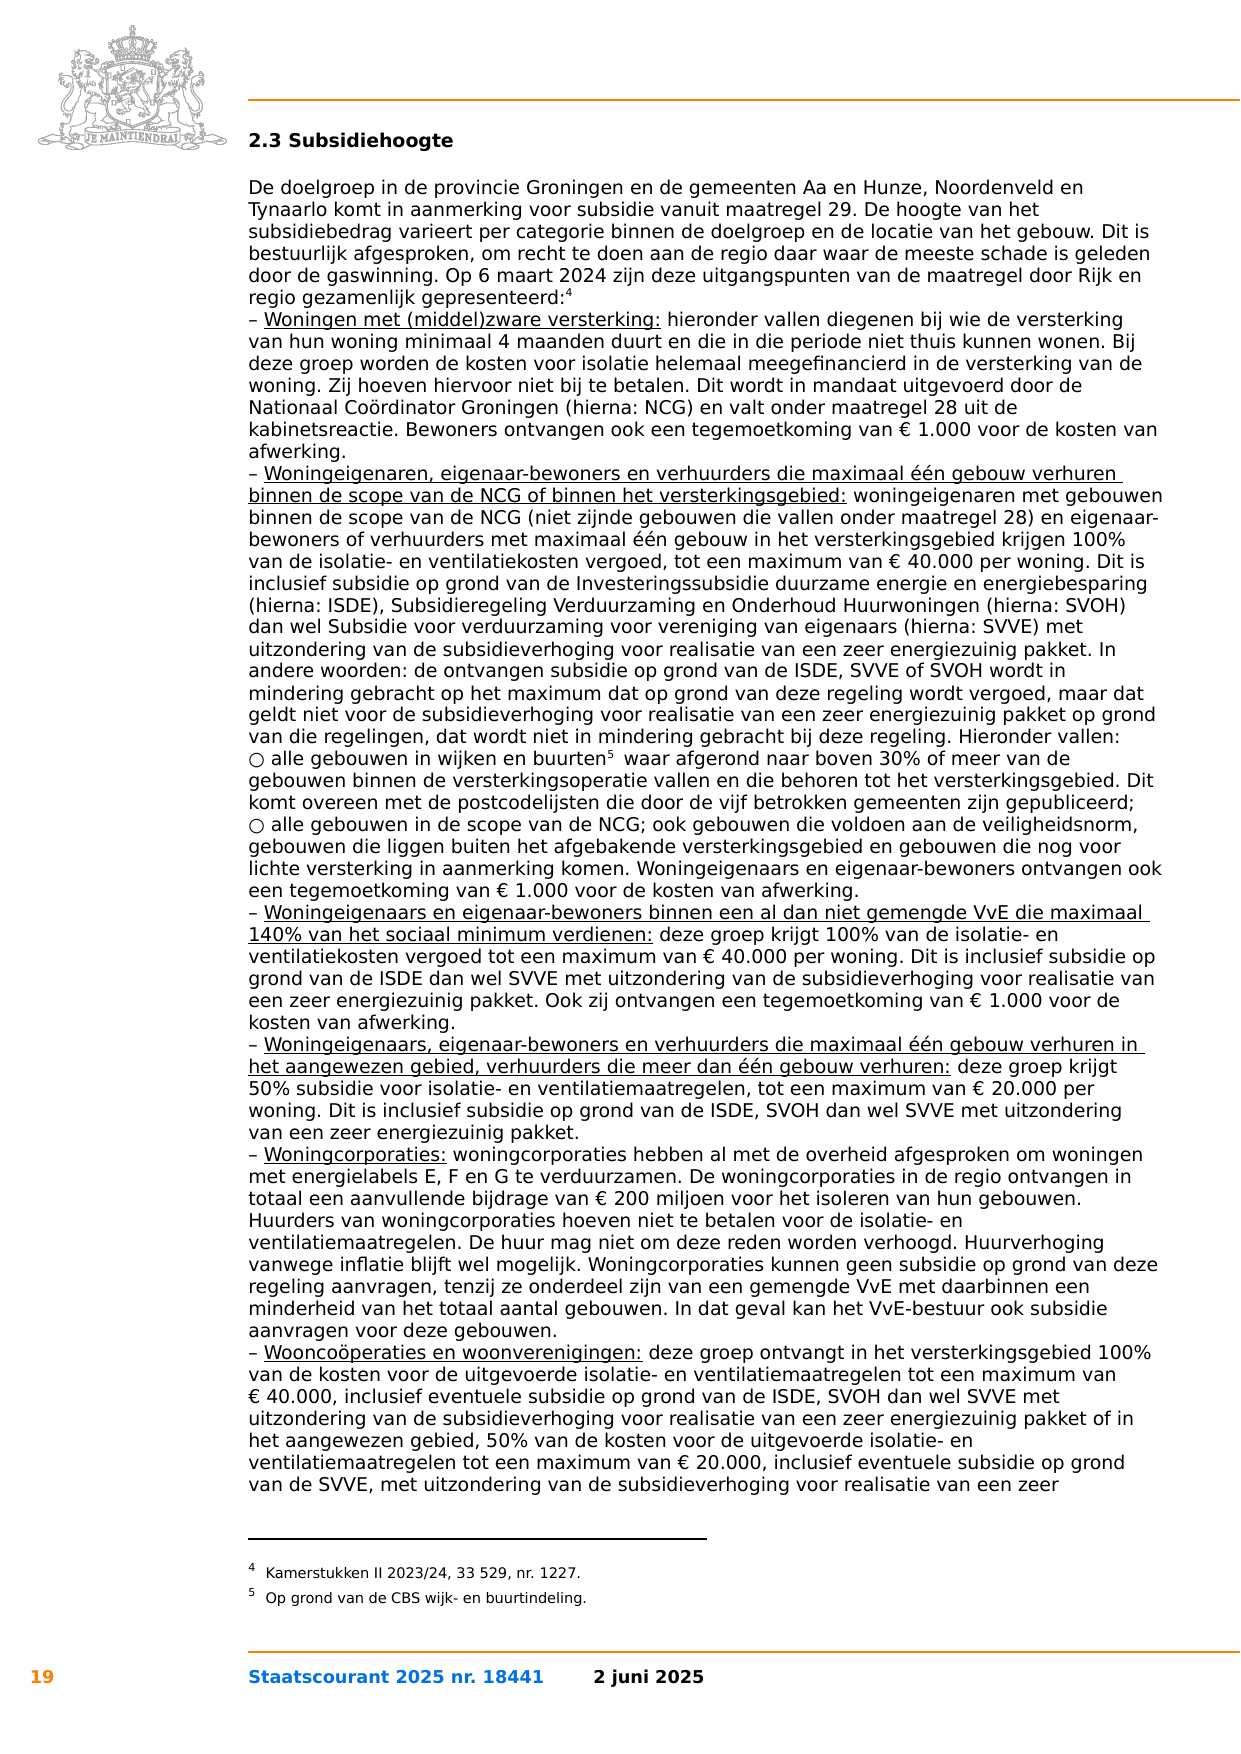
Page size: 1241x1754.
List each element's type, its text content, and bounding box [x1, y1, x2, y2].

text ○ alle gebouwen in wijken en buurten waar afgerond naar boven 30% of meer van de gebouwen binnen de versterkingsoperatie vallen en die behoren tot het versterkingsgebied. Dit komt overeen met de postcodelijsten die door de vijf betrokken gemeenten zijn gepubliceerd; [248, 748, 1163, 814]
text – Woningeigenaars en eigenaar-bewoners binnen een al dan niet gemengde VvE die maximaal 140% van het sociaal minimum verdienen: deze groep krijgt 100% van de isolatie- en ventilatiekosten vergoed tot een maximum van € 40.000 per woning. Dit is inclusief subsidie op grond van de ISDE dan wel SVVE met uitzondering van de subsidieverhoging voor realisatie van een zeer energiezuinig pakket. Ook zij ontvangen een tegemoetkoming van € 1.000 voor de kosten van afwerking. [248, 902, 1163, 1034]
subtitle 2.3 Subsidiehoogte [248, 130, 1163, 152]
text Kamerstukken II 2023/24, 33 529, nr. 1227. [248, 1561, 1163, 1583]
text – Woningcorporaties: woningcorporaties hebben al met de overheid afgesproken om woningen met energielabels E, F en G te verduurzamen. De woningcorporaties in de regio ontvangen in totaal een aanvullende bijdrage van € 200 miljoen voor het isoleren van hun gebouwen. Huurders van woningcorporaties hoeven niet te betalen voor de isolatie- en ventilatiemaatregelen. De huur mag niet om deze reden worden verhoogd. Huurverhoging vanwege inflatie blijft wel mogelijk. Woningcorporaties kunnen geen subsidie op grond van deze regeling aanvragen, tenzij ze onderdeel zijn van een gemengde VvE met daarbinnen een minderheid van het totaal aantal gebouwen. In dat geval kan het VvE-bestuur ook subsidie aanvragen voor deze gebouwen. [248, 1144, 1163, 1342]
text – Woningeigenaren, eigenaar-bewoners en verhuurders die maximaal één gebouw verhuren binnen de scope van de NCG of binnen het versterkingsgebied: woningeigenaren met gebouwen binnen de scope van de NCG (niet zijnde gebouwen die vallen onder maatregel 28) en eigenaar-bewoners of verhuurders met maximaal één gebouw in het versterkingsgebied krijgen 100% van de isolatie- en ventilatiekosten vergoed, tot een maximum van € 40.000 per woning. Dit is inclusief subsidie op grond van de Investeringssubsidie duurzame energie en energiebesparing (hierna: ISDE), Subsidieregeling Verduurzaming en Onderhoud Huurwoningen (hierna: SVOH) dan wel Subsidie voor verduurzaming voor vereniging van eigenaars (hierna: SVVE) met uitzondering van de subsidieverhoging voor realisatie van een zeer energiezuinig pakket. In andere woorden: de ontvangen subsidie op grond van de ISDE, SVVE of SVOH wordt in mindering gebracht op het maximum dat op grond van deze regeling wordt vergoed, maar dat geldt niet voor de subsidieverhoging voor realisatie van een zeer energiezuinig pakket op grond van die regelingen, dat wordt niet in mindering gebracht bij deze regeling. Hieronder vallen: [248, 463, 1163, 748]
text De doelgroep in de provincie Groningen en de gemeenten Aa en Hunze, Noordenveld en Tynaarlo komt in aanmerking voor subsidie vanuit maatregel 29. De hoogte van het subsidiebedrag varieert per categorie binnen de doelgroep en de locatie van het gebouw. Dit is bestuurlijk afgesproken, om recht te doen aan de regio daar waar de meeste schade is geleden door de gaswinning. Op 6 maart 2024 zijn deze uitgangspunten van de maatregel door Rijk en regio gezamenlijk gepresenteerd: [248, 177, 1163, 309]
text – Woningeigenaars, eigenaar-bewoners en verhuurders die maximaal één gebouw verhuren in het aangewezen gebied, verhuurders die meer dan één gebouw verhuren: deze groep krijgt 50% subsidie voor isolatie- en ventilatiemaatregelen, tot een maximum van € 20.000 per woning. Dit is inclusief subsidie op grond van de ISDE, SVOH dan wel SVVE met uitzondering van een zeer energiezuinig pakket. [248, 1034, 1163, 1144]
picture [38, 25, 227, 150]
text – Wooncoöperaties en woonverenigingen: deze groep ontvangt in het versterkingsgebied 100% van de kosten voor de uitgevoerde isolatie- en ventilatiemaatregelen tot een maximum van € 40.000, inclusief eventuele subsidie op grond van de ISDE, SVOH dan wel SVVE met uitzondering van de subsidieverhoging voor realisatie van een zeer energiezuinig pakket of in het aangewezen gebied, 50% van de kosten voor de uitgevoerde isolatie- en ventilatiemaatregelen tot een maximum van € 20.000, inclusief eventuele subsidie op grond van de SVVE, met uitzondering van de subsidieverhoging voor realisatie van een zeer [248, 1342, 1163, 1496]
text ○ alle gebouwen in de scope van de NCG; ook gebouwen die voldoen aan de veiligheidsnorm, gebouwen die liggen buiten het afgebakende versterkingsgebied en gebouwen die nog voor lichte versterking in aanmerking komen. Woningeigenaars en eigenaar-bewoners ontvangen ook een tegemoetkoming van € 1.000 voor de kosten van afwerking. [248, 814, 1163, 902]
text – Woningen met (middel)zware versterking: hieronder vallen diegenen bij wie de versterking van hun woning minimaal 4 maanden duurt en die in die periode niet thuis kunnen wonen. Bij deze groep worden de kosten voor isolatie helemaal meegefinancierd in de versterking van de woning. Zij hoeven hiervoor niet bij te betalen. Dit wordt in mandaat uitgevoerd door de Nationaal Coördinator Groningen (hierna: NCG) en valt onder maatregel 28 uit de kabinetsreactie. Bewoners ontvangen ook een tegemoetkoming van € 1.000 voor de kosten van afwerking. [248, 309, 1163, 463]
text Op grond van de CBS wijk- en buurtindeling. [248, 1586, 1163, 1608]
